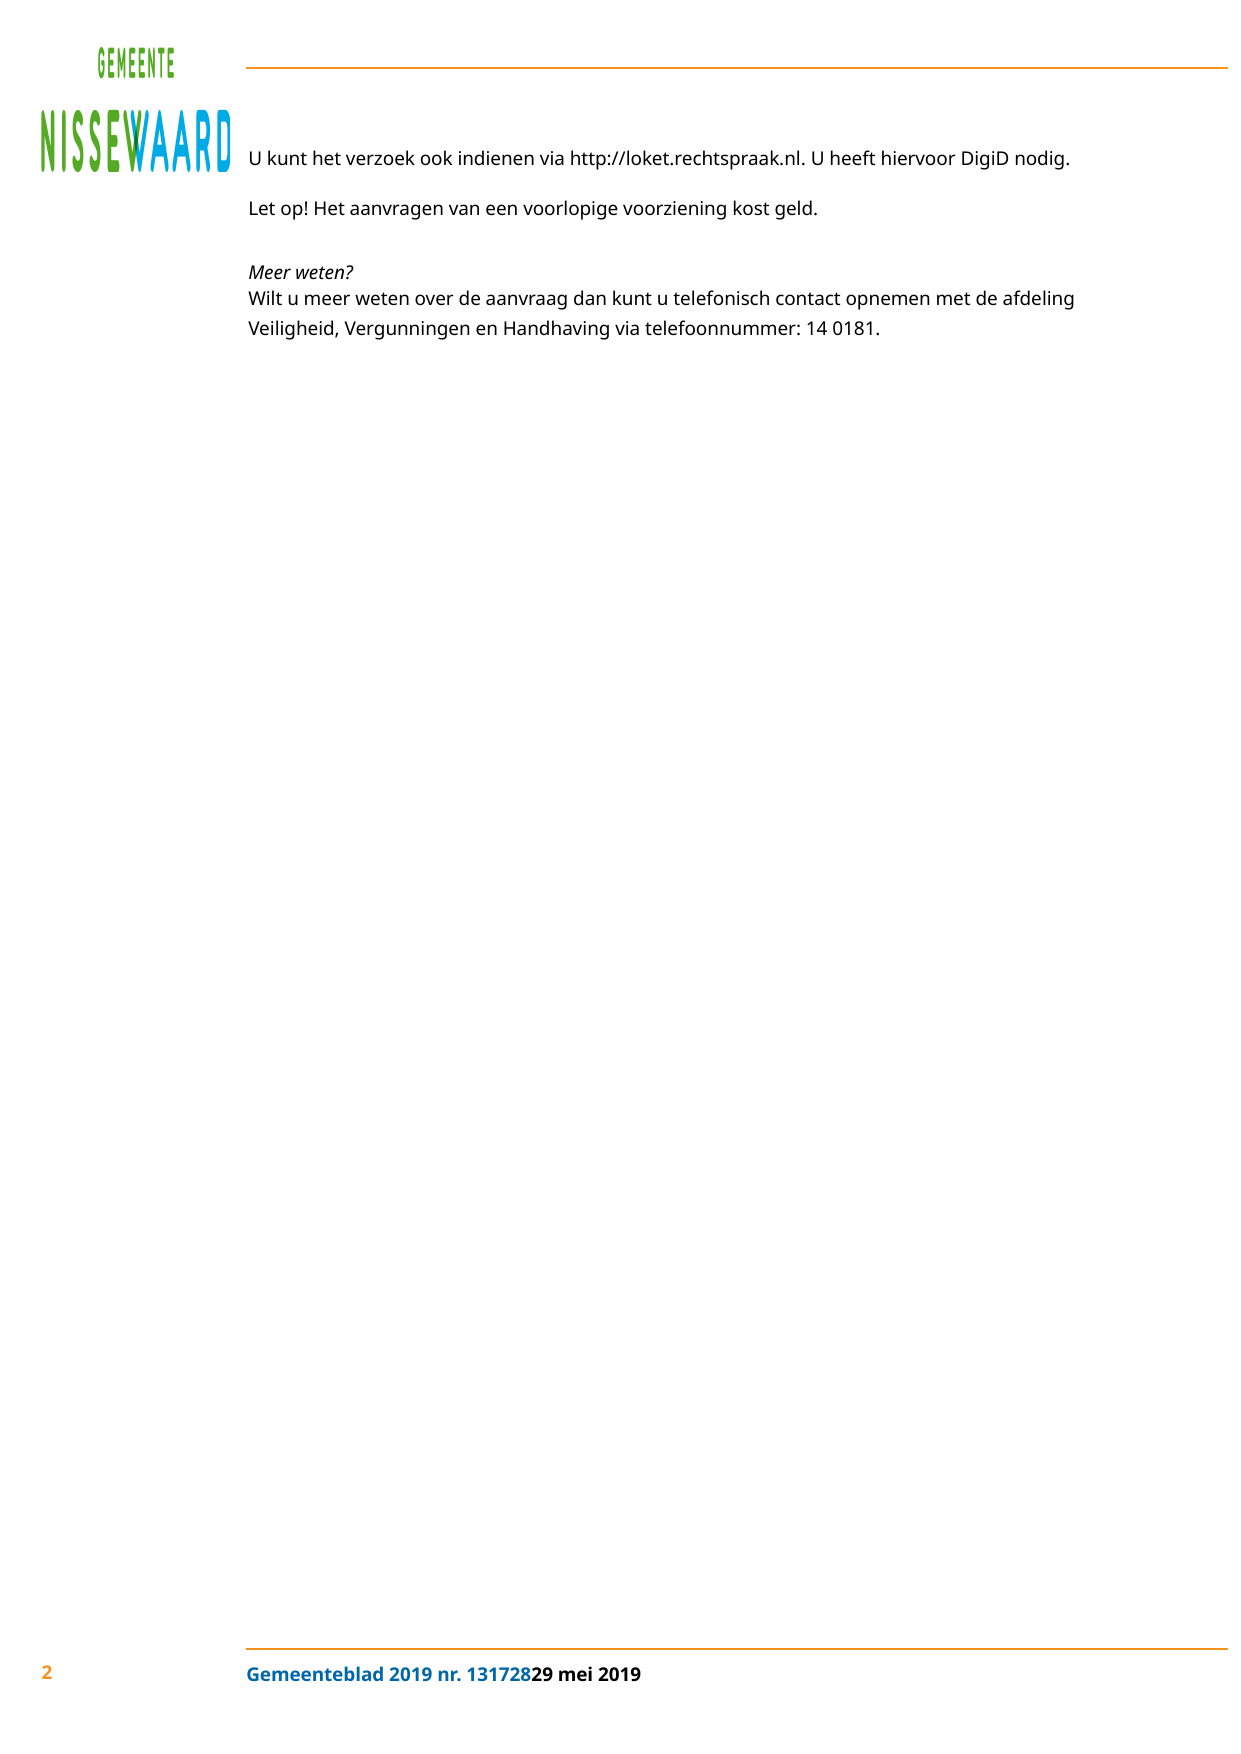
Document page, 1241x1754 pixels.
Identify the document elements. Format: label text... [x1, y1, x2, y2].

picture [41, 47, 231, 172]
text Wilt u meer weten over de aanvraag dan kunt u telefonisch contact opnemen met de afdeling Veiligheid, Vergunningen en Handhaving via telefoonnummer: 14 0181. [248, 285, 1152, 341]
text U kunt het verzoek ook indienen via http://loket.rechtspraak.nl. U heeft hiervoor DigiD nodig. [248, 145, 1152, 171]
picture [176, 157, 187, 172]
picture [222, 122, 227, 160]
text Let op! Het aanvragen van een voorlopige voorziening kost geld. [248, 196, 1152, 221]
picture [154, 157, 165, 172]
picture [201, 122, 206, 138]
picture [200, 151, 206, 172]
text Meer weten? [248, 259, 1152, 285]
